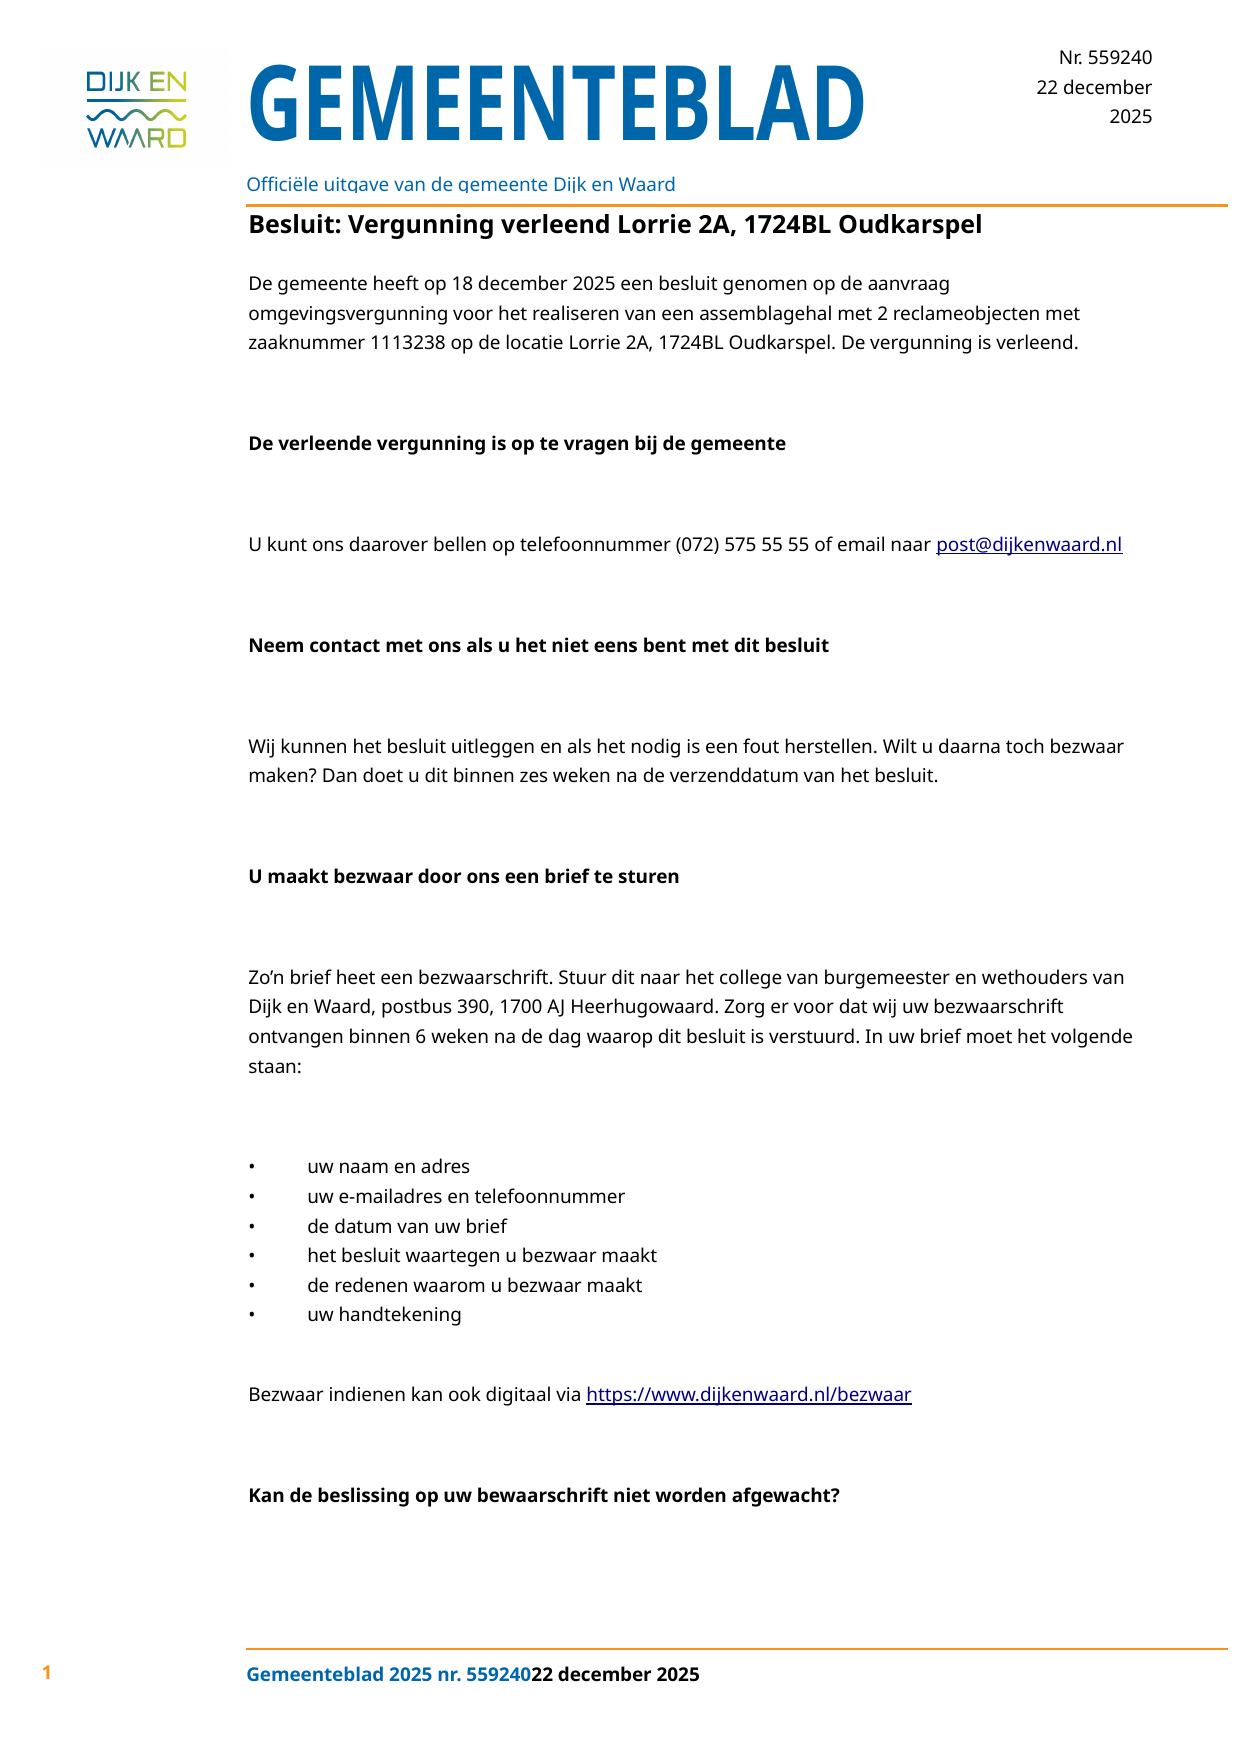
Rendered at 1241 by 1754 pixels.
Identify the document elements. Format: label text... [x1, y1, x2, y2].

list uw e-mailadres en telefoonnummer [248, 1183, 1152, 1209]
text Zo’n brief heet een bezwaarschrift. Stuur dit naar het college van burgemeester en wethouders van Dijk en Waard, postbus 390, 1700 AJ Heerhugowaard. Zorg er voor dat wij uw bezwaarschrift ontvangen binnen 6 weken na de dag waarop dit besluit is verstuurd. In uw brief moet het volgende staan: [248, 964, 1152, 1078]
text De gemeente heeft op 18 december 2025 een besluit genomen op de aanvraag omgevingsvergunning voor het realiseren van een assemblagehal met 2 reclameobjecten met zaaknummer 1113238 op de locatie Lorrie 2A, 1724BL Oudkarspel. De vergunning is verleend. [248, 270, 1152, 355]
list uw naam en adres [248, 1154, 1152, 1179]
text Wij kunnen het besluit uitleggen en als het nodig is een fout herstellen. Wilt u daarna toch bezwaar maken? Dan doet u dit binnen zes weken na de verzenddatum van het besluit. [248, 733, 1152, 788]
text Bezwaar indienen kan ook digitaal via https://www.dijkenwaard.nl/bezwaar [248, 1382, 1152, 1407]
list het besluit waartegen u bezwaar maakt [248, 1242, 1152, 1268]
text Neem contact met ons als u het niet eens bent met dit besluit [248, 632, 1152, 658]
list de redenen waarom u bezwaar maakt [248, 1272, 1152, 1298]
list de datum van uw brief [248, 1213, 1152, 1238]
text De verleende vergunning is op te vragen bij de gemeente [248, 430, 1152, 456]
text U kunt ons daarover bellen op telefoonnummer (072) 575 55 55 of email naar post@dijkenwaard.nl [248, 531, 1152, 557]
list uw handtekening [248, 1302, 1152, 1327]
text U maakt bezwaar door ons een brief te sturen [248, 863, 1152, 889]
picture [41, 47, 231, 172]
text Besluit: Vergunning verleend Lorrie 2A, 1724BL Oudkarspel [248, 207, 1152, 241]
text Kan de beslissing op uw bewaarschrift niet worden afgewacht? [248, 1482, 1152, 1508]
